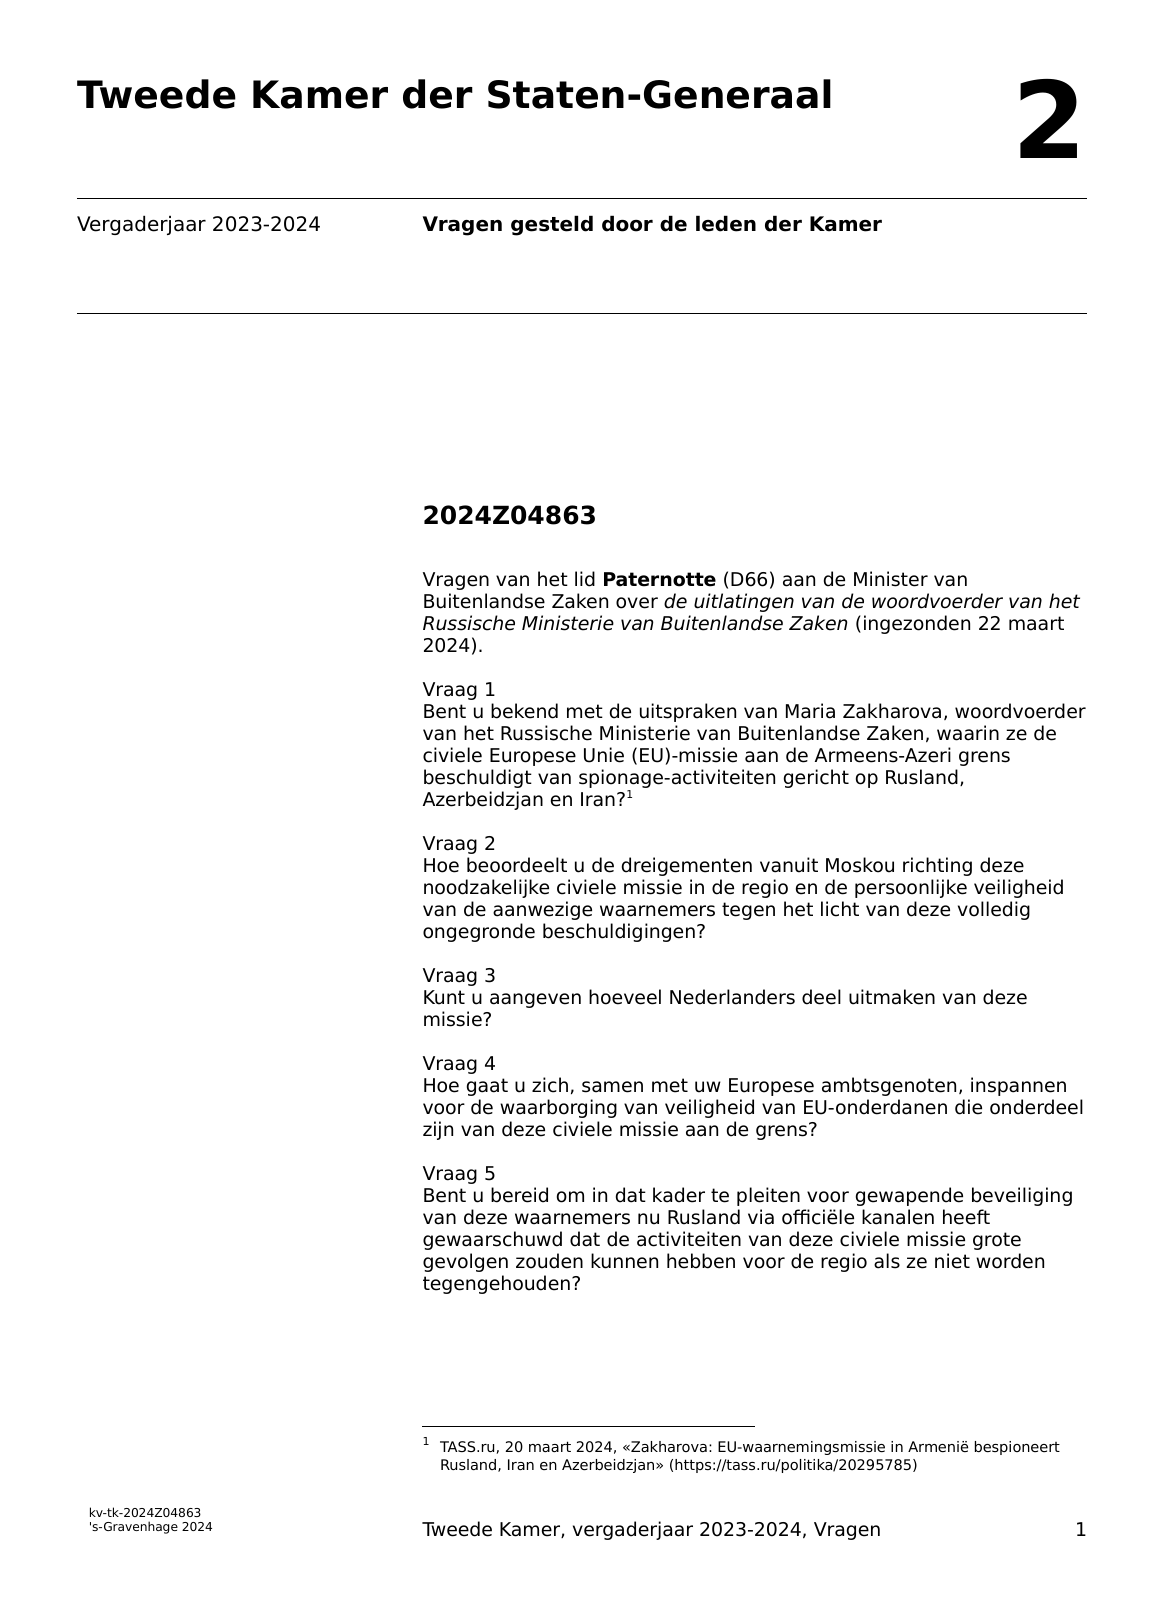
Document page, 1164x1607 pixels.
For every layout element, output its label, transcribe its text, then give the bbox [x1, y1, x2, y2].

text Hoe beoordeelt u de dreigementen vanuit Moskou richting deze noodzakelijke civiele missie in de regio en de persoonlijke veiligheid van de aanwezige waarnemers tegen het licht van deze volledig ongegronde beschuldigingen? [422, 855, 1087, 943]
table_cell Vergaderjaar 2023-2024 [77, 199, 422, 313]
text Vraag 2 [422, 833, 1087, 855]
table_header 2 [886, 59, 1087, 198]
text Vraag 5 [422, 1163, 1087, 1185]
text Bent u bereid om in dat kader te pleiten voor gewapende beveiliging van deze waarnemers nu Rusland via officiële kanalen heeft gewaarschuwd dat de activiteiten van deze civiele missie grote gevolgen zouden kunnen hebben voor de regio als ze niet worden tegengehouden? [422, 1185, 1087, 1295]
text 2024Z04863 [422, 501, 1087, 531]
table_cell Vragen gesteld door de leden der Kamer [422, 199, 1087, 313]
text 's-Gravenhage 2024 [88, 1520, 323, 1534]
text Hoe gaat u zich, samen met uw Europese ambtsgenoten, inspannen voor de waarborging van veiligheid van EU-onderdanen die onderdeel zijn van deze civiele missie aan de grens? [422, 1075, 1087, 1141]
text TASS.ru, 20 maart 2024, «Zakharova: EU-waarnemingsmissie in Armenië bespioneert Rusland, Iran en Azerbeidzjan» (https://tass.ru/politika/20295785) [422, 1435, 1087, 1474]
table_header Tweede Kamer der Staten-Generaal [77, 59, 886, 198]
text kv-tk-2024Z04863 [88, 1506, 323, 1520]
text Bent u bekend met de uitspraken van Maria Zakharova, woordvoerder van het Russische Ministerie van Buitenlandse Zaken, waarin ze de civiele Europese Unie (EU)-missie aan de Armeens-Azeri grens beschuldigt van spionage-activiteiten gericht op Rusland, Azerbeidzjan en Iran? [422, 701, 1087, 811]
text Vragen van het lid Paternotte (D66) aan de Minister van Buitenlandse Zaken over de uitlatingen van de woordvoerder van het Russische Ministerie van Buitenlandse Zaken (ingezonden 22 maart 2024). [422, 569, 1087, 657]
text Kunt u aangeven hoeveel Nederlanders deel uitmaken van deze missie? [422, 987, 1087, 1031]
text Vraag 1 [422, 679, 1087, 701]
text Vraag 4 [422, 1053, 1087, 1075]
text Vraag 3 [422, 965, 1087, 987]
